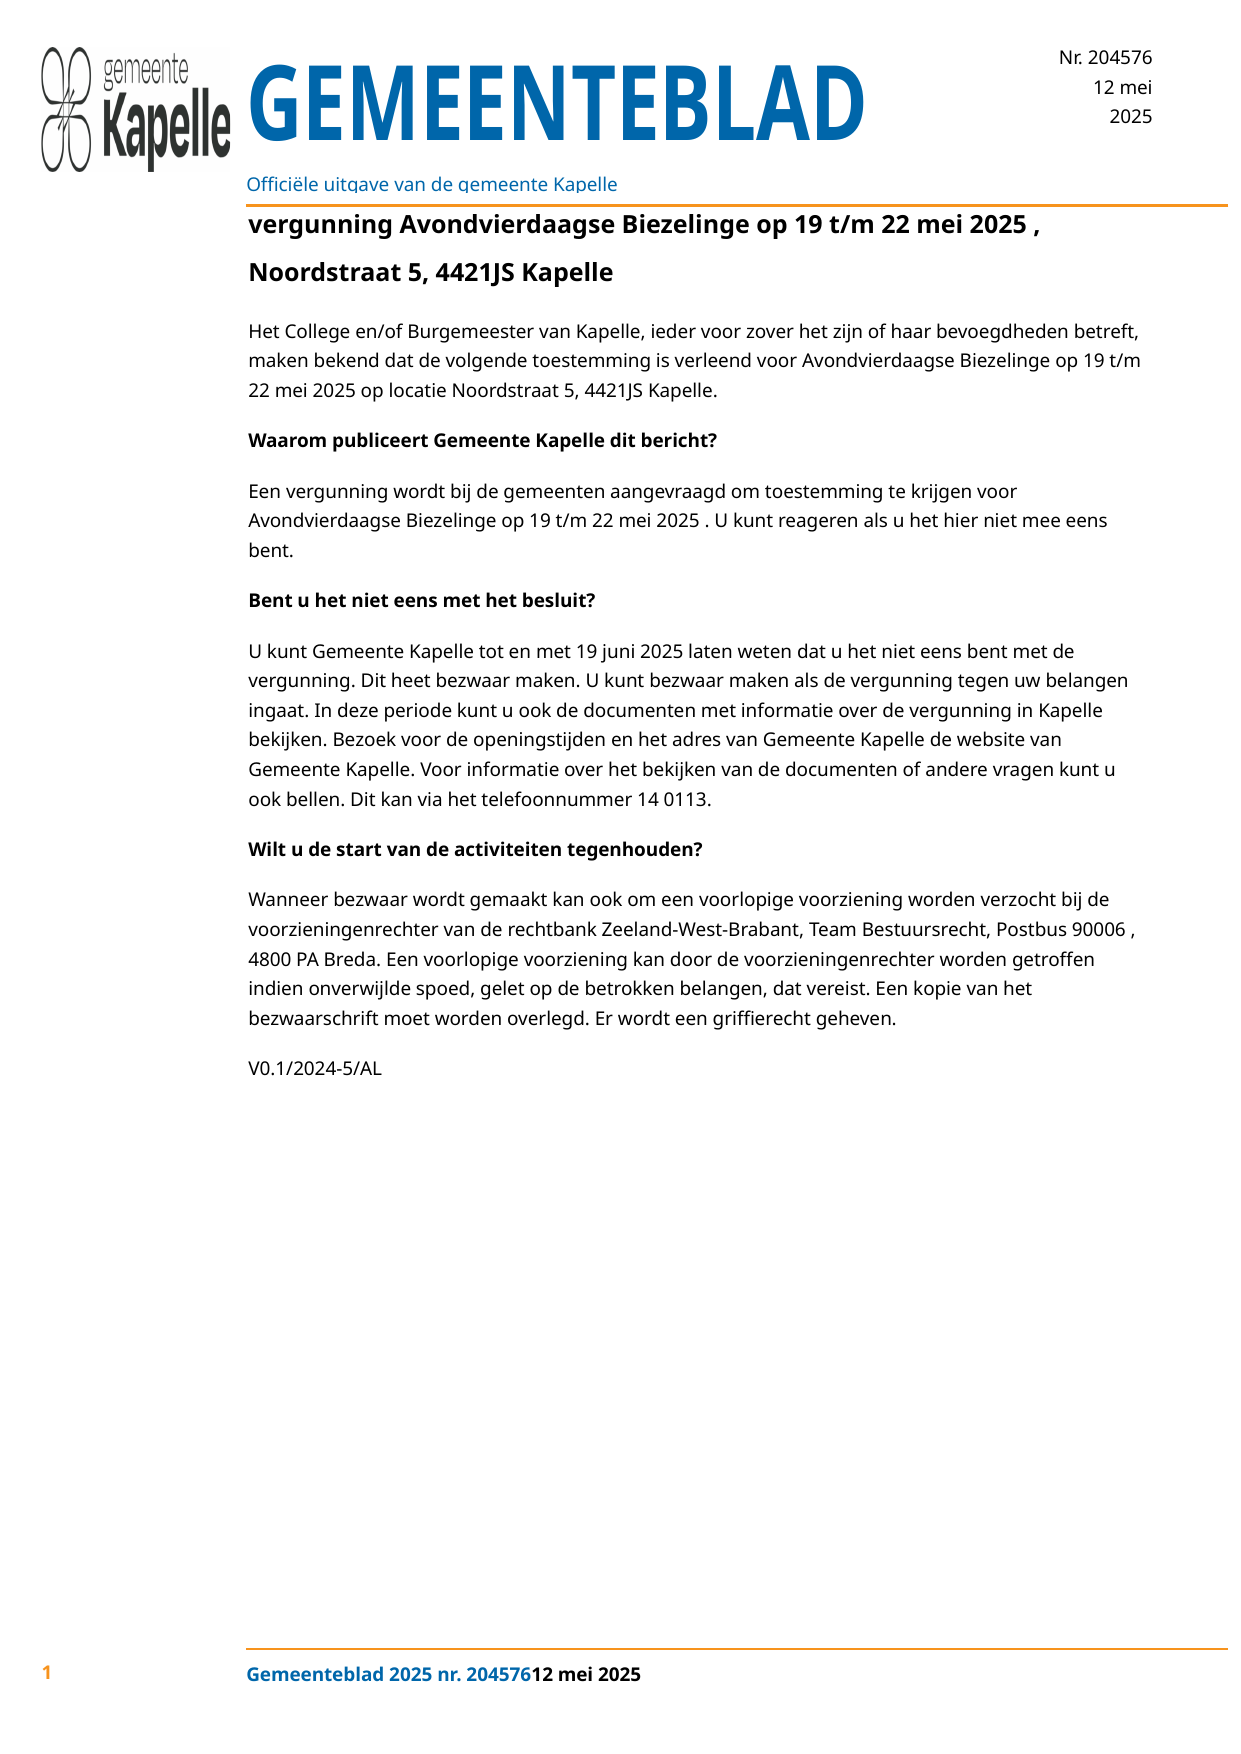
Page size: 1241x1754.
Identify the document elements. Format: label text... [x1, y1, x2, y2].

picture [41, 47, 231, 172]
text V0.1/2024-5/AL [248, 1055, 1152, 1081]
text vergunning Avondvierdaagse Biezelinge op 19 t/m 22 mei 2025 , Noordstraat 5, 4421JS Kapelle [248, 207, 1152, 288]
text Wanneer bezwaar wordt gemaakt kan ook om een voorlopige voorziening worden verzocht bij de voorzieningenrechter van de rechtbank Zeeland-West-Brabant, Team Bestuursrecht, Postbus 90006 , 4800 PA Breda. Een voorlopige voorziening kan door de voorzieningenrechter worden getroffen indien onverwijlde spoed, gelet op de betrokken belangen, dat vereist. Een kopie van het bezwaarschrift moet worden overlegd. Er wordt een griffierecht geheven. [248, 887, 1152, 1031]
text Bent u het niet eens met het besluit? [248, 587, 1152, 613]
text Wilt u de start van de activiteiten tegenhouden? [248, 836, 1152, 862]
text U kunt Gemeente Kapelle tot en met 19 juni 2025 laten weten dat u het niet eens bent met de vergunning. Dit heet bezwaar maken. U kunt bezwaar maken als de vergunning tegen uw belangen ingaat. In deze periode kunt u ook de documenten met informatie over de vergunning in Kapelle bekijken. Bezoek voor de openingstijden en het adres van Gemeente Kapelle de website van Gemeente Kapelle. Voor informatie over het bekijken van de documenten of andere vragen kunt u ook bellen. Dit kan via het telefoonnummer 14 0113. [248, 638, 1152, 812]
text Waarom publiceert Gemeente Kapelle dit bericht? [248, 427, 1152, 453]
text Een vergunning wordt bij de gemeenten aangevraagd om toestemming te krijgen voor Avondvierdaagse Biezelinge op 19 t/m 22 mei 2025 . U kunt reageren als u het hier niet mee eens bent. [248, 478, 1152, 563]
text Het College en/of Burgemeester van Kapelle, ieder voor zover het zijn of haar bevoegdheden betreft, maken bekend dat de volgende toestemming is verleend voor Avondvierdaagse Biezelinge op 19 t/m 22 mei 2025 op locatie Noordstraat 5, 4421JS Kapelle. [248, 318, 1152, 403]
